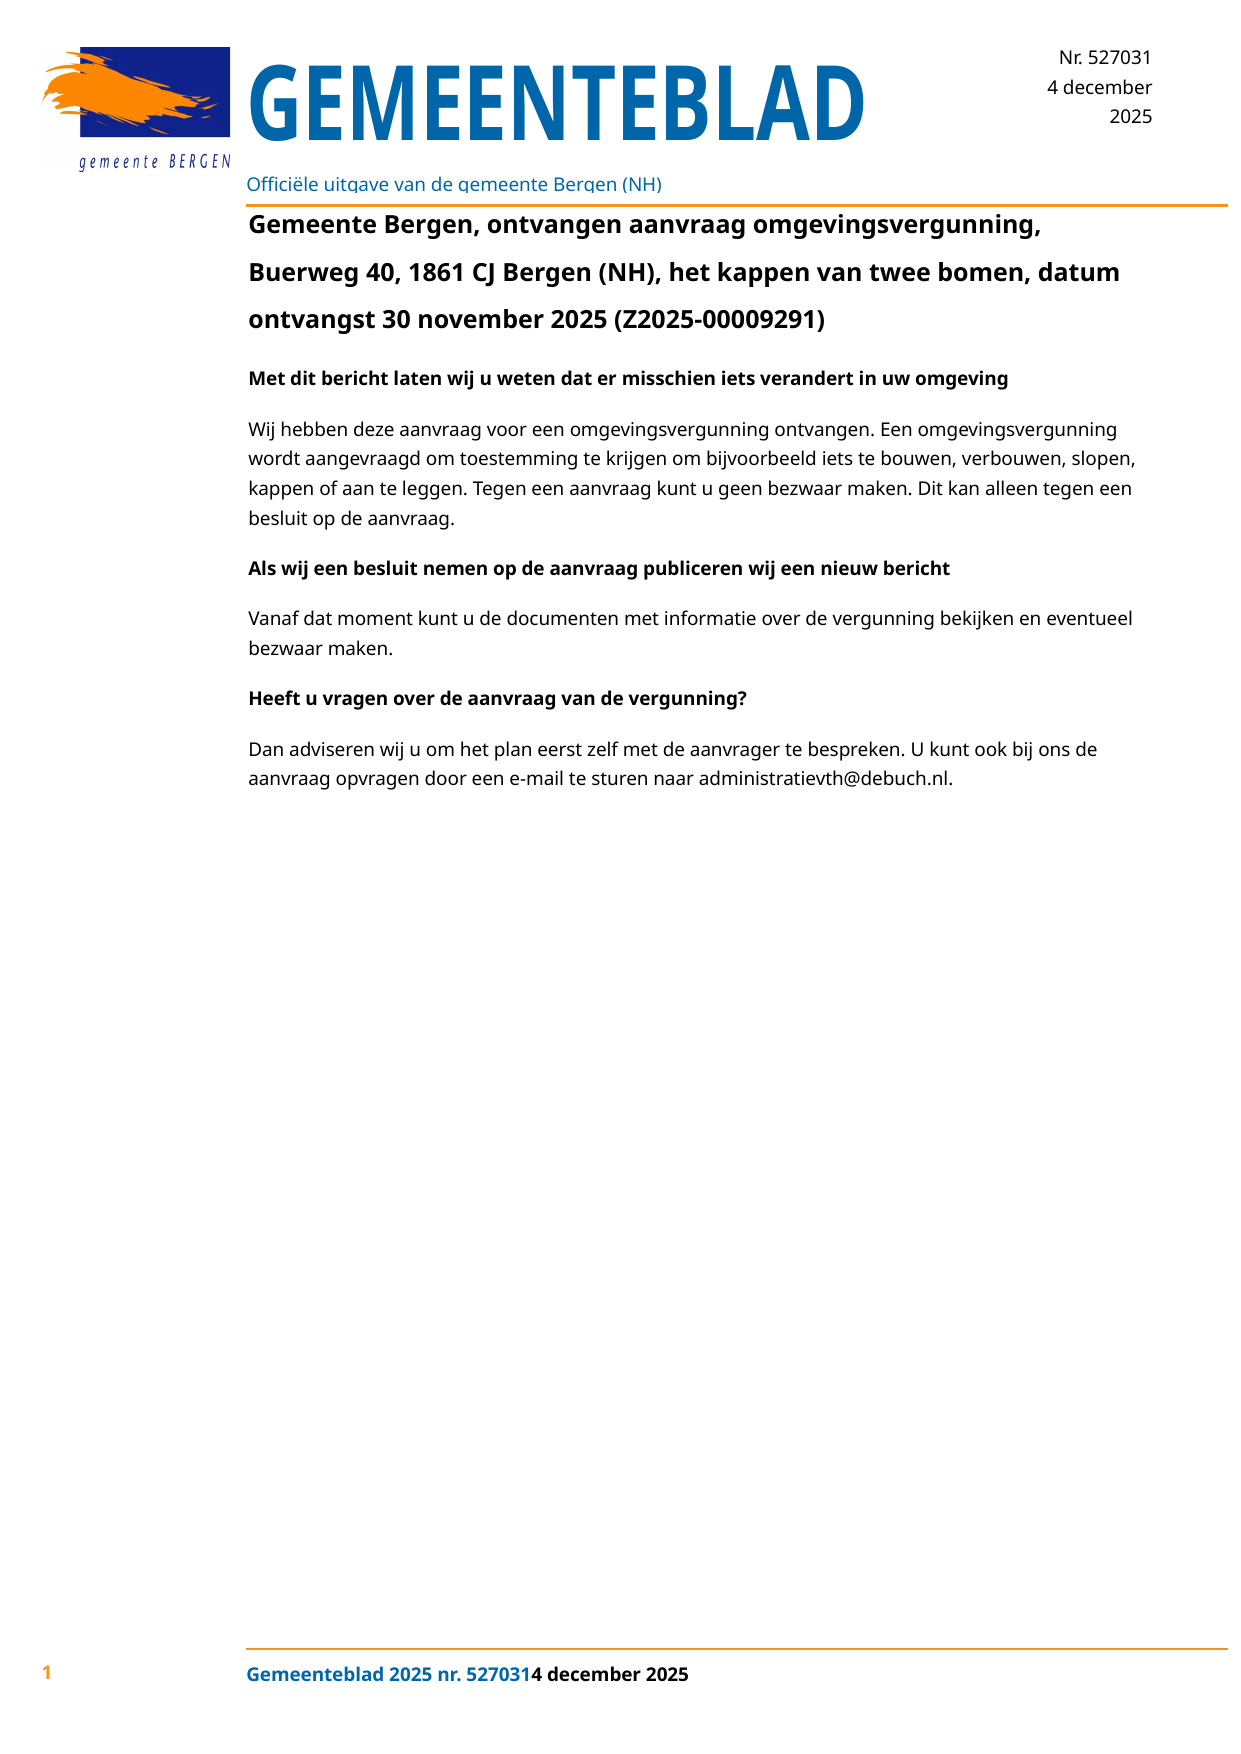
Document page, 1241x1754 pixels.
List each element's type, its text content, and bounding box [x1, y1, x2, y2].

text Wij hebben deze aanvraag voor een omgevingsvergunning ontvangen. Een omgevingsvergunning wordt aangevraagd om toestemming te krijgen om bijvoorbeeld iets te bouwen, verbouwen, slopen, kappen of aan te leggen. Tegen een aanvraag kunt u geen bezwaar maken. Dit kan alleen tegen een besluit op de aanvraag. [248, 416, 1152, 530]
text Met dit bericht laten wij u weten dat er misschien iets verandert in uw omgeving [248, 366, 1152, 391]
text Gemeente Bergen, ontvangen aanvraag omgevingsvergunning, Buerweg 40, 1861 CJ Bergen (NH), het kappen van twee bomen, datum ontvangst 30 november 2025 (Z2025-00009291) [248, 207, 1152, 336]
text Vanaf dat moment kunt u de documenten met informatie over de vergunning bekijken en eventueel bezwaar maken. [248, 606, 1152, 661]
text Heeft u vragen over de aanvraag van de vergunning? [248, 686, 1152, 711]
text Als wij een besluit nemen op de aanvraag publiceren wij een nieuw bericht [248, 555, 1152, 581]
picture [41, 47, 231, 172]
text Dan adviseren wij u om het plan eerst zelf met de aanvrager te bespreken. U kunt ook bij ons de aanvraag opvragen door een e-mail te sturen naar administratievth@debuch.nl. [248, 736, 1152, 791]
